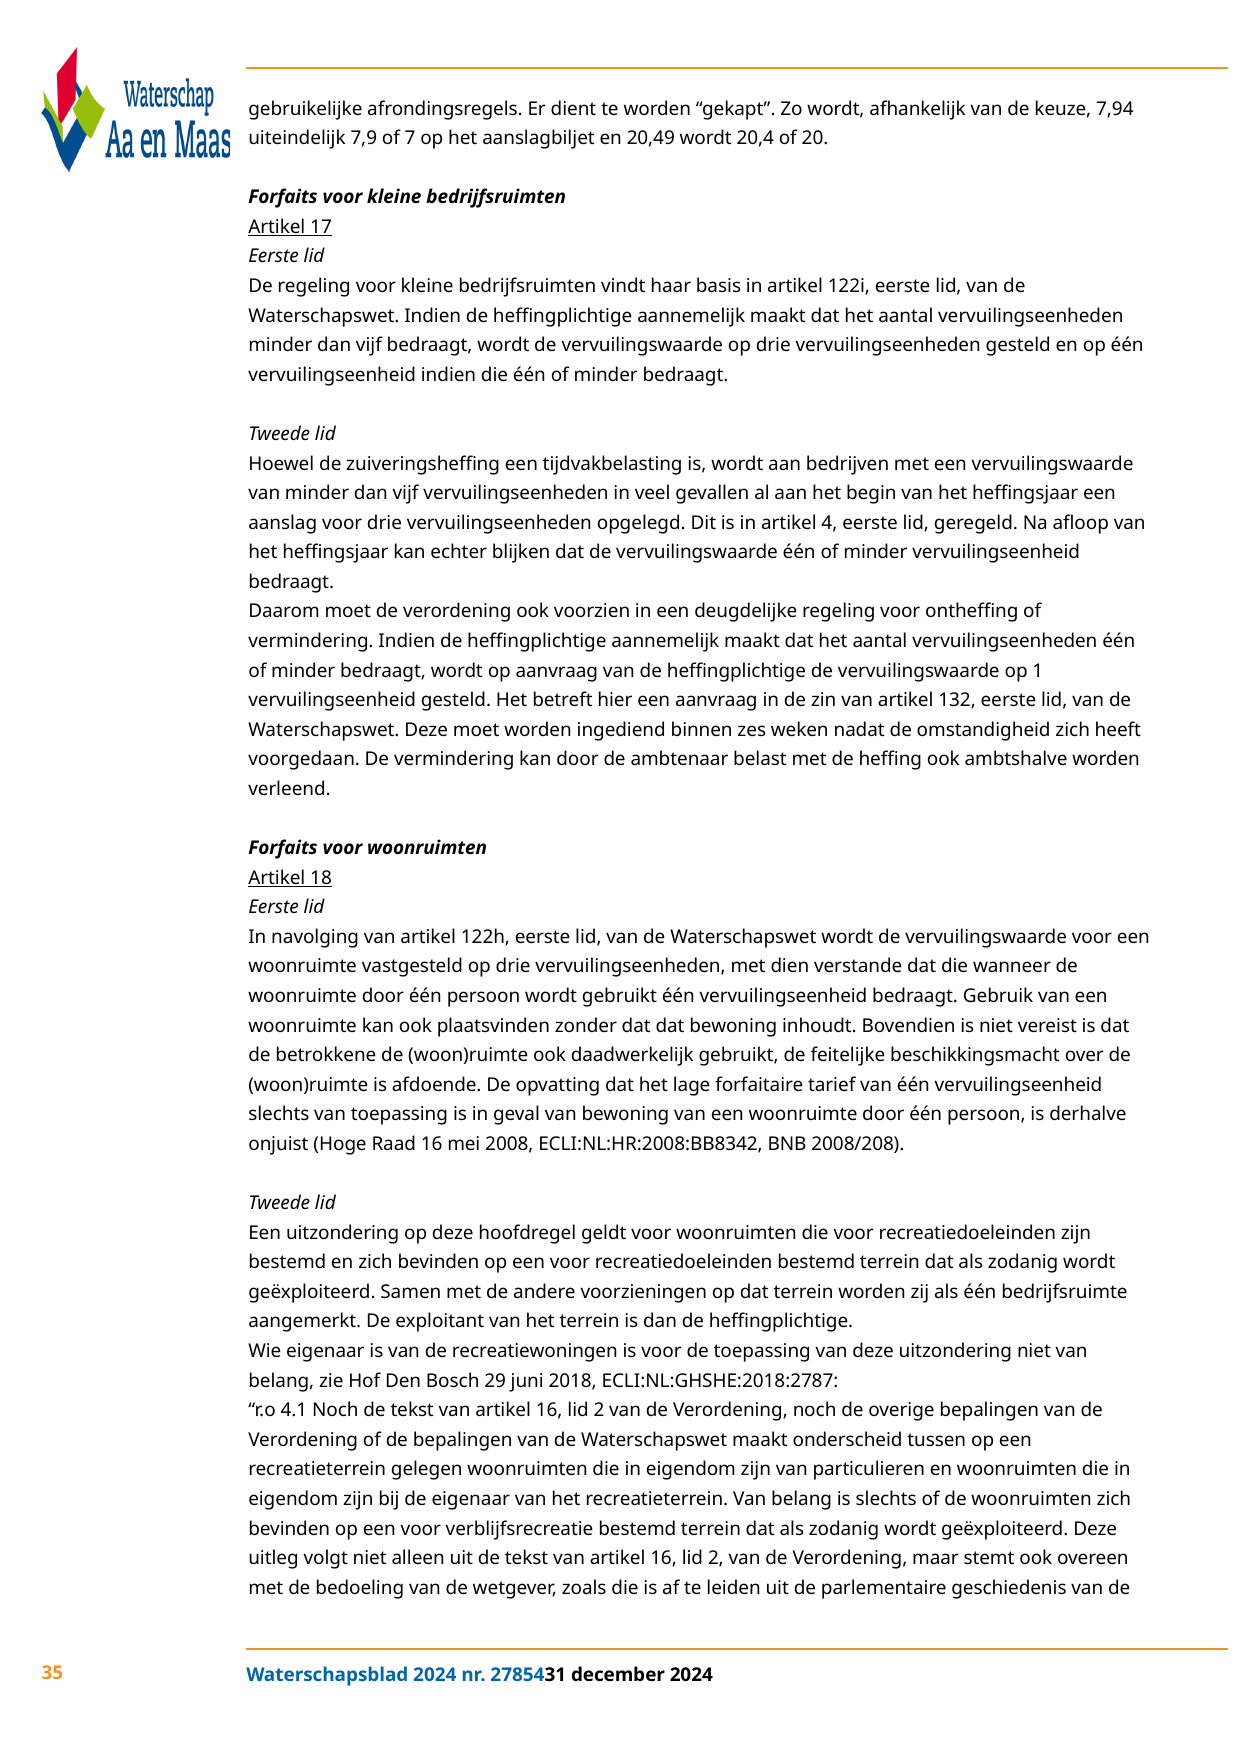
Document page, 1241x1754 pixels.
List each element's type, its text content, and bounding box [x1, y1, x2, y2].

text In navolging van artikel 122h, eerste lid, van de Waterschapswet wordt de vervuilingswaarde voor een woonruimte vastgesteld op drie vervuilingseenheden, met dien verstande dat die wanneer de woonruimte door één persoon wordt gebruikt één vervuilingseenheid bedraagt. Gebruik van een woonruimte kan ook plaatsvinden zonder dat dat bewoning inhoudt. Bovendien is niet vereist is dat de betrokkene de (woon)ruimte ook daadwerkelijk gebruikt, de feitelijke beschikkingsmacht over de (woon)ruimte is afdoende. De opvatting dat het lage forfaitaire tarief van één vervuilingseenheid slechts van toepassing is in geval van bewoning van een woonruimte door één persoon, is derhalve onjuist (Hoge Raad 16 mei 2008, ECLI:NL:HR:2008:BB8342, BNB 2008/208). [248, 923, 1152, 1156]
text Wie eigenaar is van de recreatiewoningen is voor de toepassing van deze uitzondering niet van belang, zie Hof Den Bosch 29 juni 2018, ECLI:NL:GHSHE:2018:2787: [248, 1337, 1152, 1393]
text Eerste lid [248, 243, 1152, 268]
text Artikel 18 [248, 864, 1152, 890]
text “r.o 4.1 Noch de tekst van artikel 16, lid 2 van de Verordening, noch de overige bepalingen van de Verordening of de bepalingen van de Waterschapswet maakt onderscheid tussen op een recreatieterrein gelegen woonruimten die in eigendom zijn van particulieren en woonruimten die in eigendom zijn bij de eigenaar van het recreatieterrein. Van belang is slechts of de woonruimten zich bevinden op een voor verblijfsrecreatie bestemd terrein dat als zodanig wordt geëxploiteerd. Deze uitleg volgt niet alleen uit de tekst van artikel 16, lid 2, van de Verordening, maar stemt ook overeen met de bedoeling van de wetgever, zoals die is af te leiden uit de parlementaire geschiedenis van de [248, 1396, 1152, 1600]
text Artikel 17 [248, 213, 1152, 239]
text gebruikelijke afrondingsregels. Er dient te worden “gekapt”. Zo wordt, afhankelijk van de keuze, 7,94 uiteindelijk 7,9 of 7 op het aanslagbiljet en 20,49 wordt 20,4 of 20. [248, 95, 1152, 150]
text Hoewel de zuiveringsheffing een tijdvakbelasting is, wordt aan bedrijven met een vervuilingswaarde van minder dan vijf vervuilingseenheden in veel gevallen al aan het begin van het heffingsjaar een aanslag voor drie vervuilingseenheden opgelegd. Dit is in artikel 4, eerste lid, geregeld. Na afloop van het heffingsjaar kan echter blijken dat de vervuilingswaarde één of minder vervuilingseenheid bedraagt. [248, 450, 1152, 594]
text Een uitzondering op deze hoofdregel geldt voor woonruimten die voor recreatiedoeleinden zijn bestemd en zich bevinden op een voor recreatiedoeleinden bestemd terrein dat als zodanig wordt geëxploiteerd. Samen met de andere voorzieningen op dat terrein worden zij als één bedrijfsruimte aangemerkt. De exploitant van het terrein is dan de heffingplichtige. [248, 1219, 1152, 1333]
text De regeling voor kleine bedrijfsruimten vindt haar basis in artikel 122i, eerste lid, van de Waterschapswet. Indien de heffingplichtige aannemelijk maakt dat het aantal vervuilingseenheden minder dan vijf bedraagt, wordt de vervuilingswaarde op drie vervuilingseenheden gesteld en op één vervuilingseenheid indien die één of minder bedraagt. [248, 272, 1152, 387]
text Tweede lid [248, 420, 1152, 446]
text Tweede lid [248, 1189, 1152, 1215]
text Forfaits voor kleine bedrijfsruimten [248, 183, 1152, 209]
text Eerste lid [248, 893, 1152, 919]
text Forfaits voor woonruimten [248, 834, 1152, 860]
picture [41, 47, 231, 172]
text Daarom moet de verordening ook voorzien in een deugdelijke regeling voor ontheffing of vermindering. Indien de heffingplichtige aannemelijk maakt dat het aantal vervuilingseenheden één of minder bedraagt, wordt op aanvraag van de heffingplichtige de vervuilingswaarde op 1 vervuilingseenheid gesteld. Het betreft hier een aanvraag in de zin van artikel 132, eerste lid, van de Waterschapswet. Deze moet worden ingediend binnen zes weken nadat de omstandigheid zich heeft voorgedaan. De vermindering kan door de ambtenaar belast met de heffing ook ambtshalve worden verleend. [248, 598, 1152, 801]
